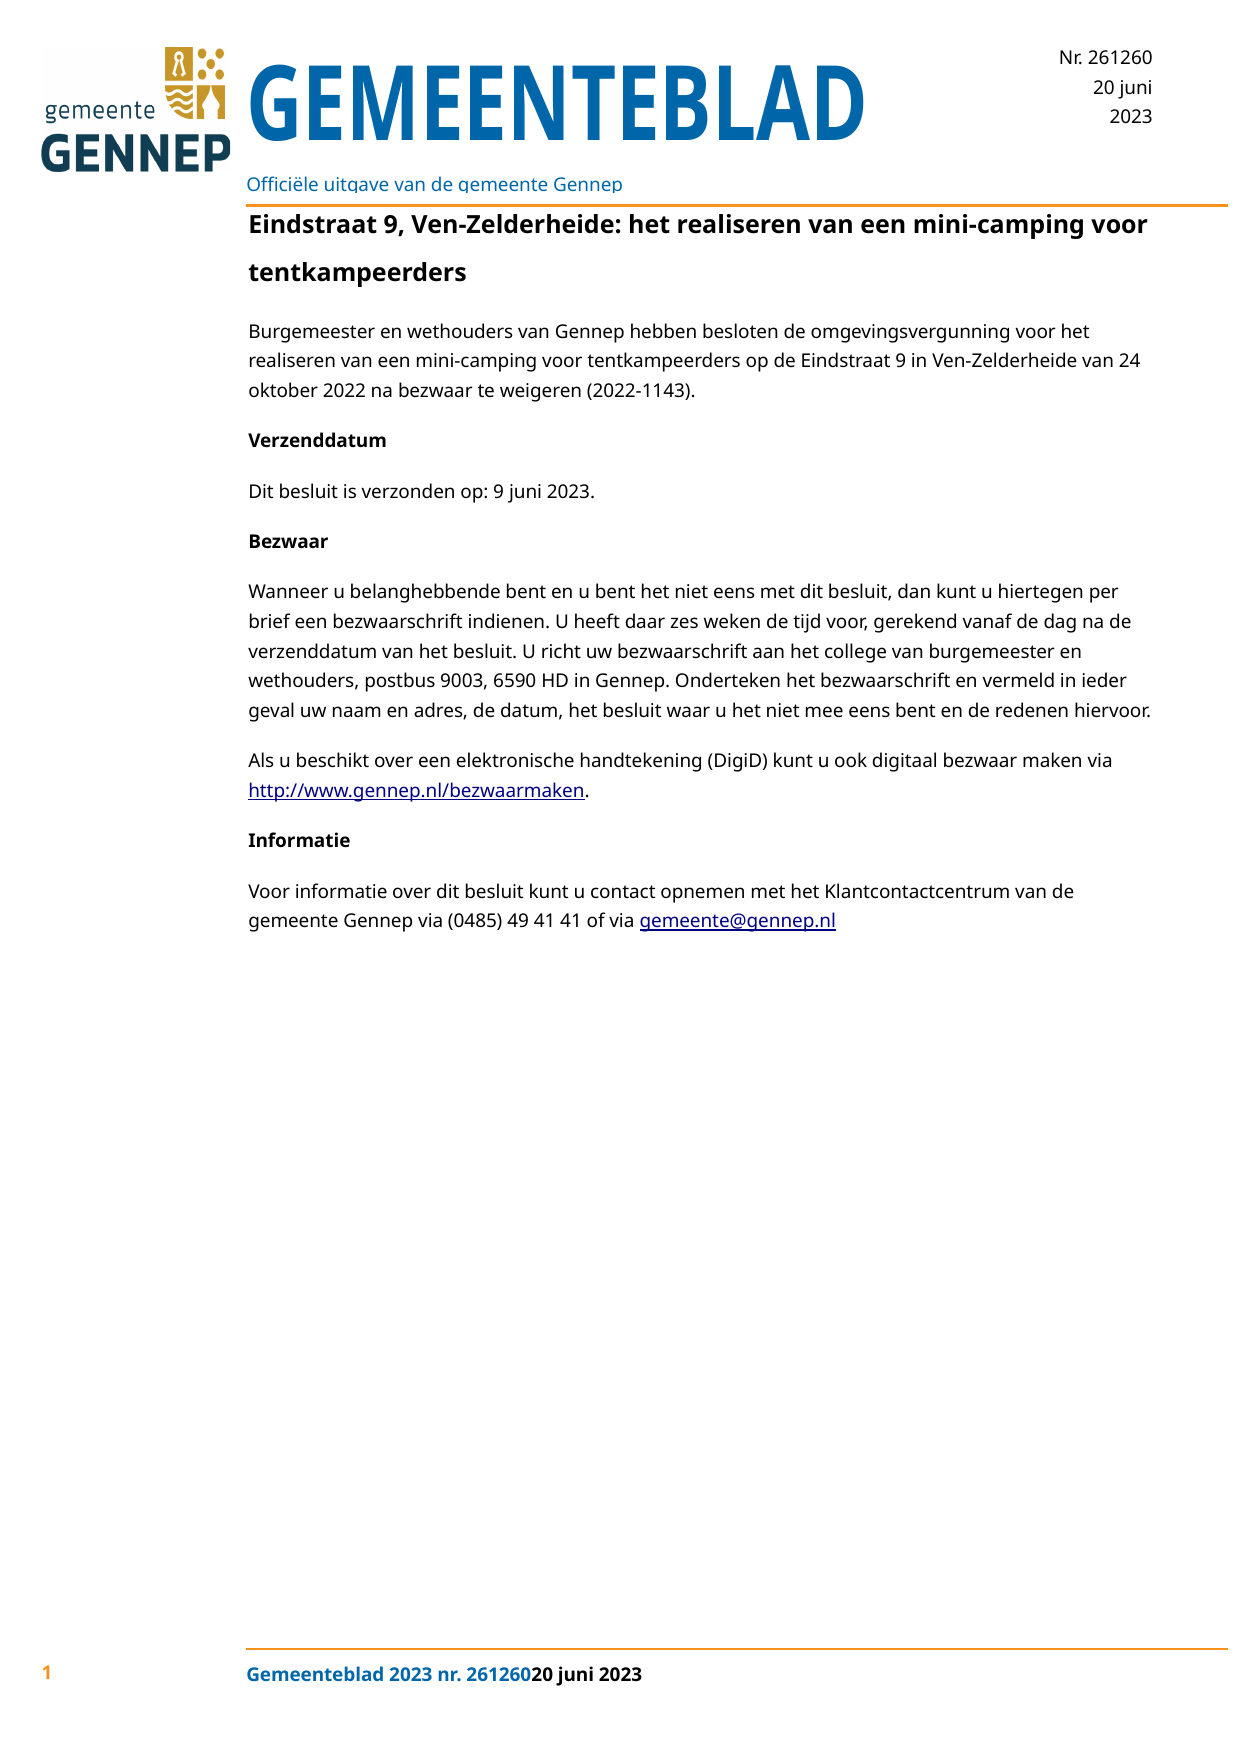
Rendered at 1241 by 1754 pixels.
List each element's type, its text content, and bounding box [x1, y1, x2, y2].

text Verzenddatum [248, 427, 1152, 453]
text Voor informatie over dit besluit kunt u contact opnemen met het Klantcontactcentrum van de gemeente Gennep via (0485) 49 41 41 of via gemeente@gennep.nl [248, 878, 1152, 933]
text Als u beschikt over een elektronische handtekening (DigiD) kunt u ook digitaal bezwaar maken via http://www.gennep.nl/bezwaarmaken. [248, 747, 1152, 803]
picture [41, 47, 231, 172]
text Eindstraat 9, Ven-Zelderheide: het realiseren van een mini-camping voor tentkampeerders [248, 207, 1152, 288]
text Dit besluit is verzonden op: 9 juni 2023. [248, 478, 1152, 504]
text Bezwaar [248, 528, 1152, 554]
text Wanneer u belanghebbende bent en u bent het niet eens met dit besluit, dan kunt u hiertegen per brief een bezwaarschrift indienen. U heeft daar zes weken de tijd voor, gerekend vanaf de dag na de verzenddatum van het besluit. U richt uw bezwaarschrift aan het college van burgemeester en wethouders, postbus 9003, 6590 HD in Gennep. Onderteken het bezwaarschrift en vermeld in ieder geval uw naam en adres, de datum, het besluit waar u het niet mee eens bent en de redenen hiervoor. [248, 579, 1152, 723]
text Informatie [248, 827, 1152, 853]
text Burgemeester en wethouders van Gennep hebben besloten de omgevingsvergunning voor het realiseren van een mini-camping voor tentkampeerders op de Eindstraat 9 in Ven-Zelderheide van 24 oktober 2022 na bezwaar te weigeren (2022-1143). [248, 318, 1152, 403]
